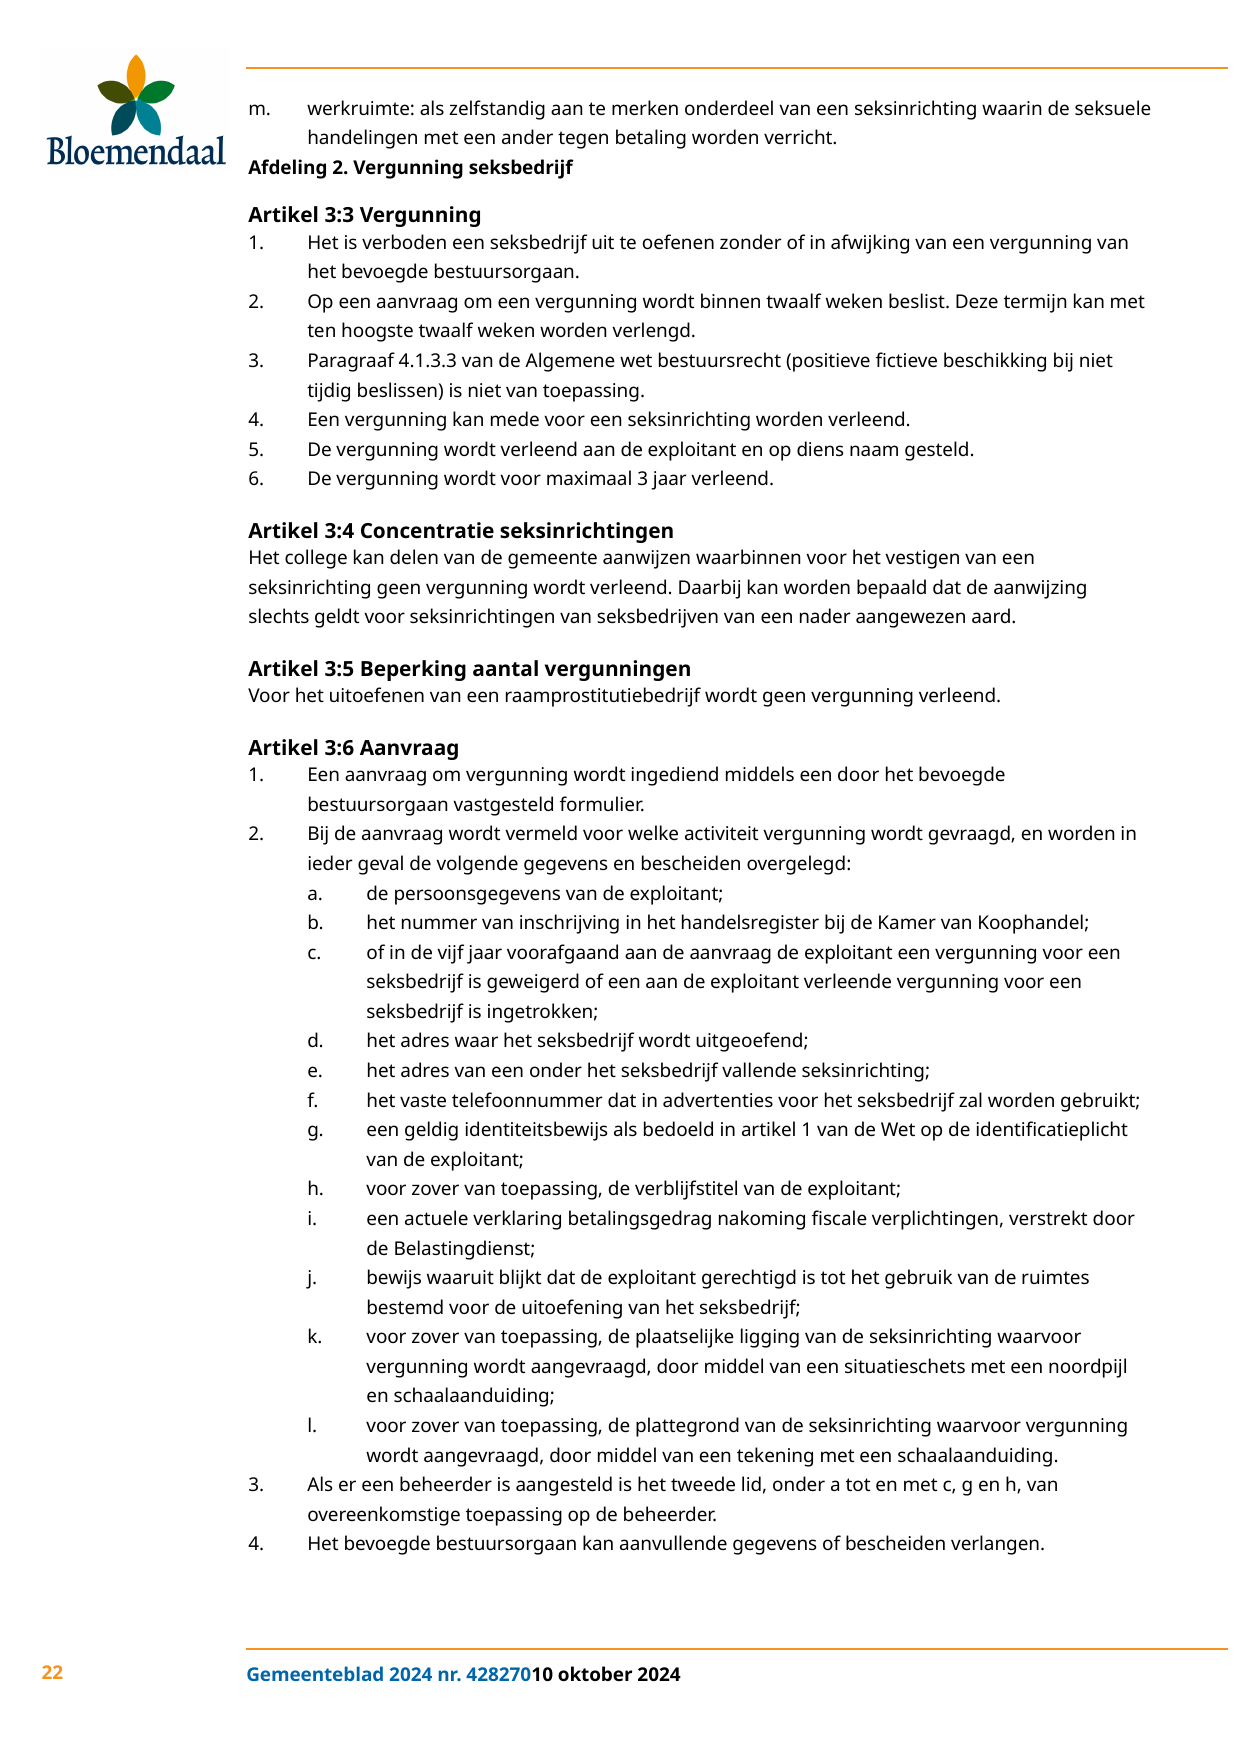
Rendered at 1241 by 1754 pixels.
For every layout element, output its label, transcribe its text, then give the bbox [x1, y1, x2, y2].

list het nummer van inschrijving in het handelsregister bij de Kamer van Koophandel; [307, 909, 1152, 935]
picture [41, 47, 231, 172]
list een actuele verklaring betalingsgedrag nakoming fiscale verplichtingen, verstrekt door de Belastingdienst; [307, 1205, 1152, 1260]
text Artikel 3:3 Vergunning [248, 201, 1152, 229]
text Artikel 3:6 Aanvraag [248, 733, 1152, 761]
list Als er een beheerder is aangesteld is het tweede lid, onder a tot en met c, g en h, van overeenkomstige toepassing op de beheerder. [248, 1471, 1152, 1527]
text Artikel 3:5 Beperking aantal vergunningen [248, 654, 1152, 682]
list Op een aanvraag om een vergunning wordt binnen twaalf weken beslist. Deze termijn kan met ten hoogste twaalf weken worden verlengd. [248, 288, 1152, 343]
list de persoonsgegevens van de exploitant; [307, 880, 1152, 905]
list Bij de aanvraag wordt vermeld voor welke activiteit vergunning wordt gevraagd, en worden in ieder geval de volgende gegevens en bescheiden overgelegd: [248, 821, 1152, 876]
list De vergunning wordt verleend aan de exploitant en op diens naam gesteld. [248, 436, 1152, 462]
list het adres van een onder het seksbedrijf vallende seksinrichting; [307, 1057, 1152, 1083]
list voor zover van toepassing, de plaatselijke ligging van de seksinrichting waarvoor vergunning wordt aangevraagd, door middel van een situatieschets met een noordpijl en schaalaanduiding; [307, 1323, 1152, 1408]
list werkruimte: als zelfstandig aan te merken onderdeel van een seksinrichting waarin de seksuele handelingen met een ander tegen betaling worden verricht. [248, 95, 1152, 150]
text Het college kan delen van de gemeente aanwijzen waarbinnen voor het vestigen van een seksinrichting geen vergunning wordt verleend. Daarbij kan worden bepaald dat de aanwijzing slechts geldt voor seksinrichtingen van seksbedrijven van een nader aangewezen aard. [248, 544, 1152, 629]
text Artikel 3:4 Concentratie seksinrichtingen [248, 516, 1152, 544]
list een geldig identiteitsbewijs als bedoeld in artikel 1 van de Wet op de identificatieplicht van de exploitant; [307, 1116, 1152, 1172]
list Een aanvraag om vergunning wordt ingediend middels een door het bevoegde bestuursorgaan vastgesteld formulier. [248, 761, 1152, 817]
list het vaste telefoonnummer dat in advertenties voor het seksbedrijf zal worden gebruikt; [307, 1087, 1152, 1112]
list bewijs waaruit blijkt dat de exploitant gerechtigd is tot het gebruik van de ruimtes bestemd voor de uitoefening van het seksbedrijf; [307, 1264, 1152, 1319]
list Het bevoegde bestuursorgaan kan aanvullende gegevens of bescheiden verlangen. [248, 1531, 1152, 1556]
text Afdeling 2. Vergunning seksbedrijf [248, 154, 1152, 180]
list het adres waar het seksbedrijf wordt uitgeoefend; [307, 1028, 1152, 1053]
list of in de vijf jaar voorafgaand aan de aanvraag de exploitant een vergunning voor een seksbedrijf is geweigerd of een aan de exploitant verleende vergunning voor een seksbedrijf is ingetrokken; [307, 939, 1152, 1024]
list De vergunning wordt voor maximaal 3 jaar verleend. [248, 466, 1152, 491]
list Het is verboden een seksbedrijf uit te oefenen zonder of in afwijking van een vergunning van het bevoegde bestuursorgaan. [248, 229, 1152, 284]
text Voor het uitoefenen van een raamprostitutiebedrijf wordt geen vergunning verleend. [248, 682, 1152, 708]
list Een vergunning kan mede voor een seksinrichting worden verleend. [248, 406, 1152, 432]
list voor zover van toepassing, de plattegrond van de seksinrichting waarvoor vergunning wordt aangevraagd, door middel van een tekening met een schaalaanduiding. [307, 1412, 1152, 1467]
list Paragraaf 4.1.3.3 van de Algemene wet bestuursrecht (positieve fictieve beschikking bij niet tijdig beslissen) is niet van toepassing. [248, 347, 1152, 403]
list voor zover van toepassing, de verblijfstitel van de exploitant; [307, 1176, 1152, 1201]
